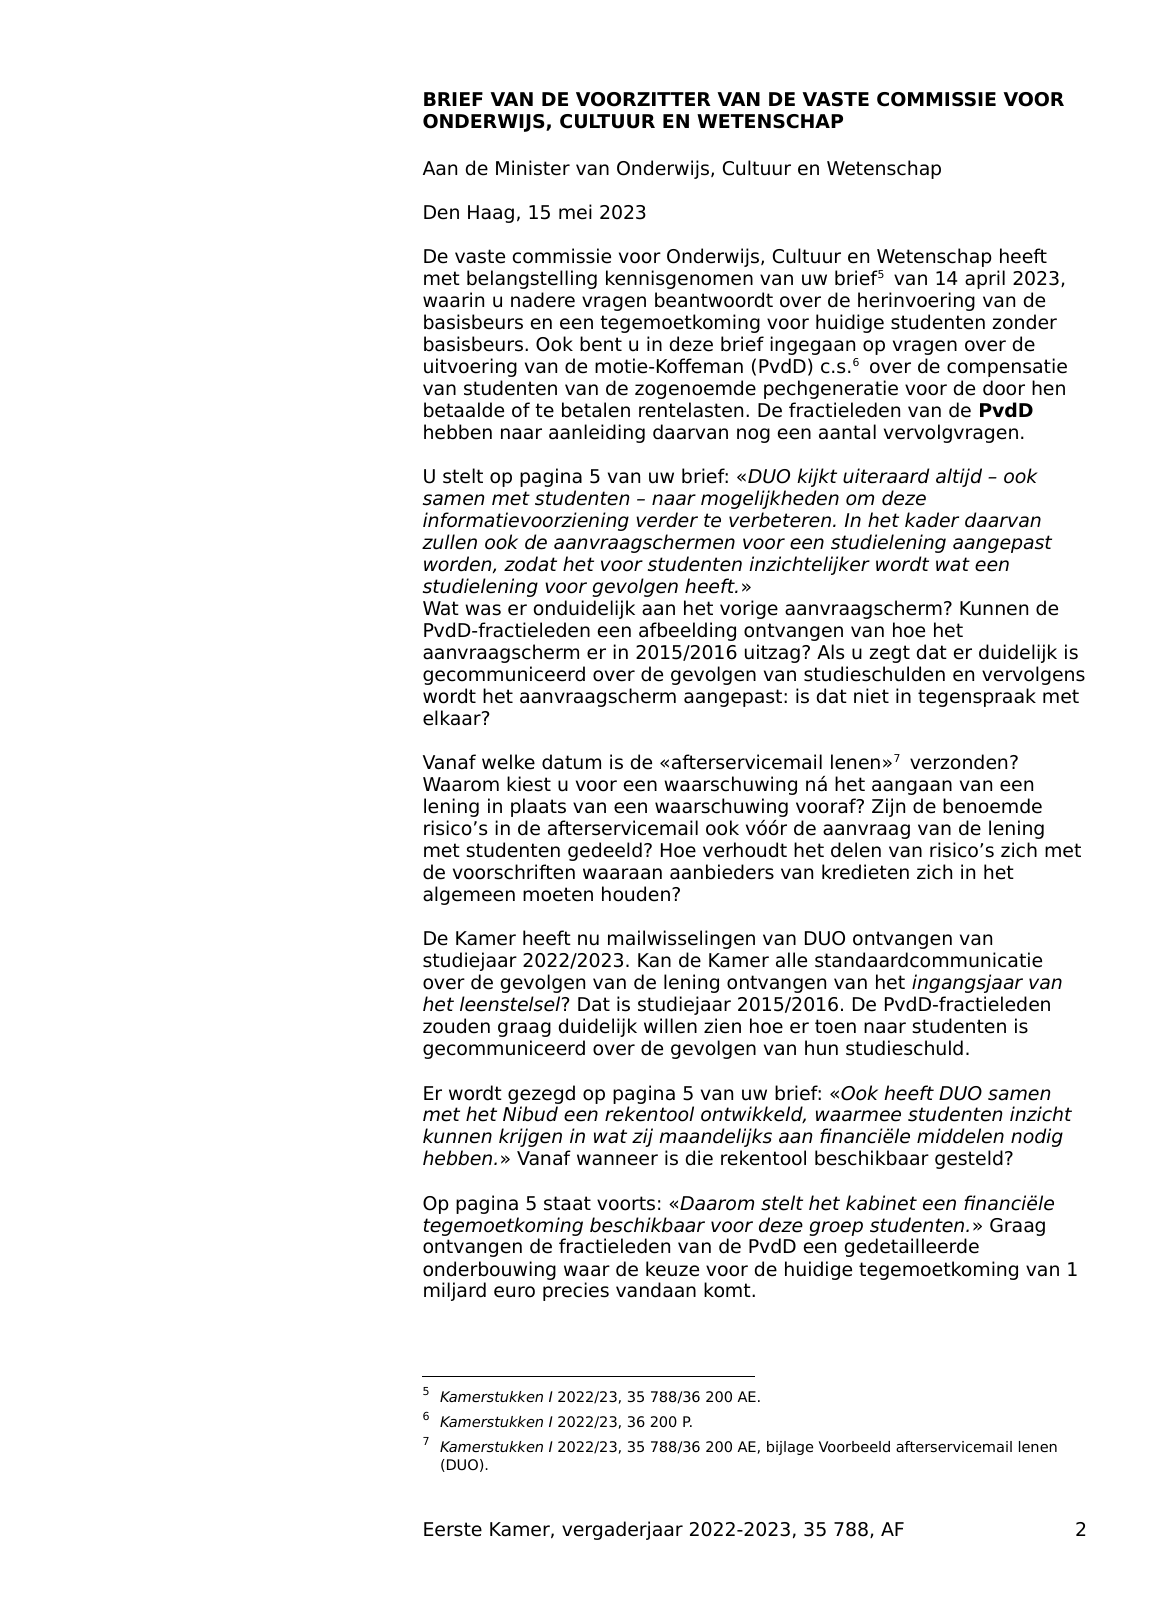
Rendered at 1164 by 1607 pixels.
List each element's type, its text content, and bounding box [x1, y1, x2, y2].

text Den Haag, 15 mei 2023 [422, 202, 1087, 224]
text De vaste commissie voor Onderwijs, Cultuur en Wetenschap heeft met belangstelling kennisgenomen van uw brief van 14 april 2023, waarin u nadere vragen beantwoordt over de herinvoering van de basisbeurs en een tegemoetkoming voor huidige studenten zonder basisbeurs. Ook bent u in deze brief ingegaan op vragen over de uitvoering van de motie-Koffeman (PvdD) c.s. over de compensatie van studenten van de zogenoemde pechgeneratie voor de door hen betaalde of te betalen rentelasten. De fractieleden van de PvdD hebben naar aanleiding daarvan nog een aantal vervolgvragen. [422, 246, 1087, 444]
text Vanaf welke datum is de «afterservicemail lenen» verzonden? Waarom kiest u voor een waarschuwing ná het aangaan van een lening in plaats van een waarschuwing vooraf? Zijn de benoemde risico’s in de afterservicemail ook vóór de aanvraag van de lening met studenten gedeeld? Hoe verhoudt het delen van risico’s zich met de voorschriften waaraan aanbieders van kredieten zich in het algemeen moeten houden? [422, 752, 1087, 906]
text Op pagina 5 staat voorts: «Daarom stelt het kabinet een financiële tegemoetkoming beschikbaar voor deze groep studenten.» Graag ontvangen de fractieleden van de PvdD een gedetailleerde onderbouwing waar de keuze voor de huidige tegemoetkoming van 1 miljard euro precies vandaan komt. [422, 1192, 1087, 1302]
text Kamerstukken I 2022/23, 36 200 P. [422, 1410, 1087, 1432]
subtitle BRIEF VAN DE VOORZITTER VAN DE VASTE COMMISSIE VOOR ONDERWIJS, CULTUUR EN WETENSCHAP [422, 89, 1087, 133]
text U stelt op pagina 5 van uw brief: «DUO kijkt uiteraard altijd – ook samen met studenten – naar mogelijkheden om deze informatievoorziening verder te verbeteren. In het kader daarvan zullen ook de aanvraagschermen voor een studielening aangepast worden, zodat het voor studenten inzichtelijker wordt wat een studielening voor gevolgen heeft.» [422, 466, 1087, 598]
text Aan de Minister van Onderwijs, Cultuur en Wetenschap [422, 158, 1087, 180]
text Wat was er onduidelijk aan het vorige aanvraagscherm? Kunnen de PvdD-fractieleden een afbeelding ontvangen van hoe het aanvraagscherm er in 2015/2016 uitzag? Als u zegt dat er duidelijk is gecommuniceerd over de gevolgen van studieschulden en vervolgens wordt het aanvraagscherm aangepast: is dat niet in tegenspraak met elkaar? [422, 598, 1087, 730]
text Kamerstukken I 2022/23, 35 788/36 200 AE. [422, 1385, 1087, 1407]
text Er wordt gezegd op pagina 5 van uw brief: «Ook heeft DUO samen met het Nibud een rekentool ontwikkeld, waarmee studenten inzicht kunnen krijgen in wat zij maandelijks aan financiële middelen nodig hebben.» Vanaf wanneer is die rekentool beschikbaar gesteld? [422, 1082, 1087, 1170]
text De Kamer heeft nu mailwisselingen van DUO ontvangen van studiejaar 2022/2023. Kan de Kamer alle standaardcommunicatie over de gevolgen van de lening ontvangen van het ingangsjaar van het leenstelsel? Dat is studiejaar 2015/2016. De PvdD-fractieleden zouden graag duidelijk willen zien hoe er toen naar studenten is gecommuniceerd over de gevolgen van hun studieschuld. [422, 928, 1087, 1060]
text Kamerstukken I 2022/23, 35 788/36 200 AE, bijlage Voorbeeld afterservicemail lenen (DUO). [422, 1435, 1087, 1474]
